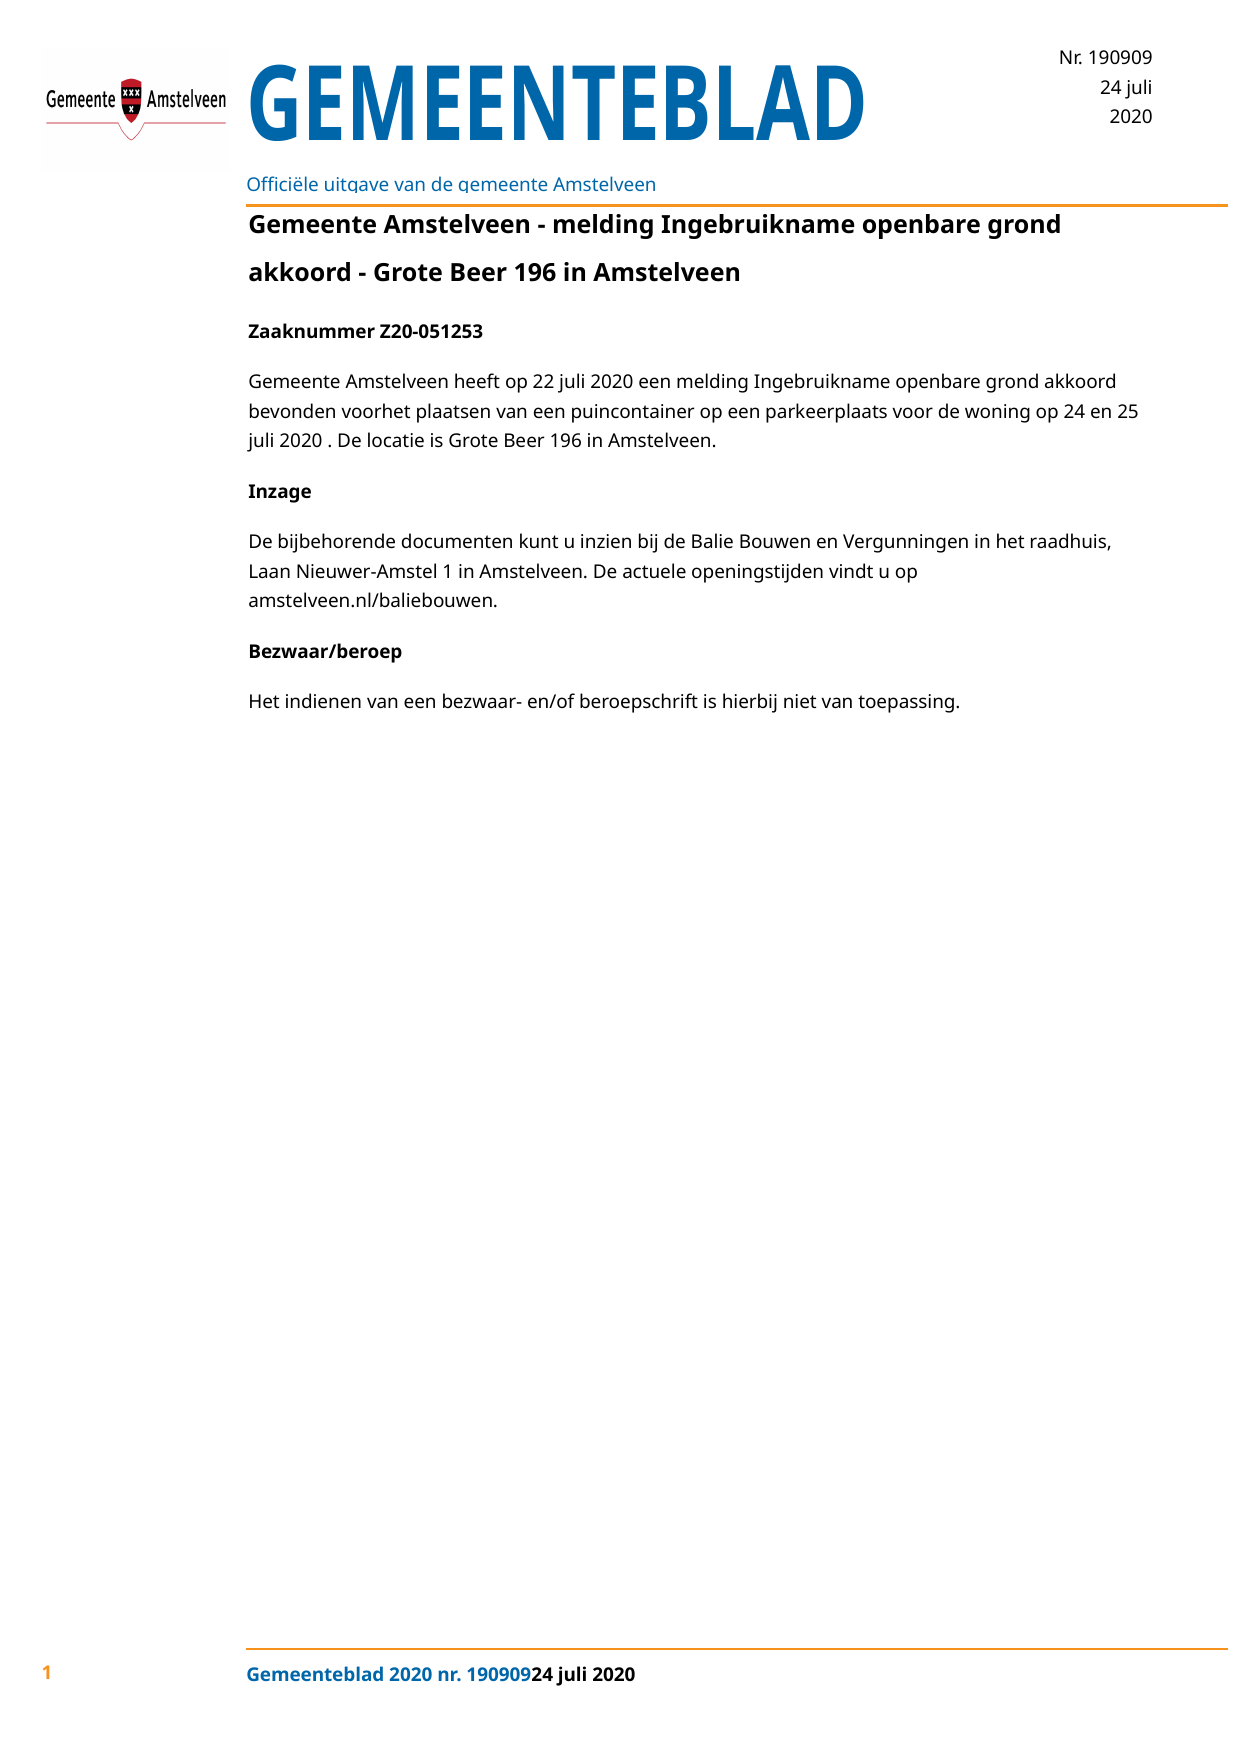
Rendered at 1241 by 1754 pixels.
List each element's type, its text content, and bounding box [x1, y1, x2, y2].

text De bijbehorende documenten kunt u inzien bij de Balie Bouwen en Vergunningen in het raadhuis, Laan Nieuwer-Amstel 1 in Amstelveen. De actuele openingstijden vindt u op amstelveen.nl/baliebouwen. [248, 528, 1152, 613]
text Inzage [248, 478, 1152, 504]
text Het indienen van een bezwaar- en/of beroepschrift is hierbij niet van toepassing. [248, 688, 1152, 714]
picture [41, 47, 231, 172]
text Gemeente Amstelveen heeft op 22 juli 2020 een melding Ingebruikname openbare grond akkoord bevonden voorhet plaatsen van een puincontainer op een parkeerplaats voor de woning op 24 en 25 juli 2020 . De locatie is Grote Beer 196 in Amstelveen. [248, 368, 1152, 453]
text Gemeente Amstelveen - melding Ingebruikname openbare grond akkoord - Grote Beer 196 in Amstelveen [248, 207, 1152, 288]
text Bezwaar/beroep [248, 638, 1152, 664]
text Zaaknummer Z20-051253 [248, 318, 1152, 344]
